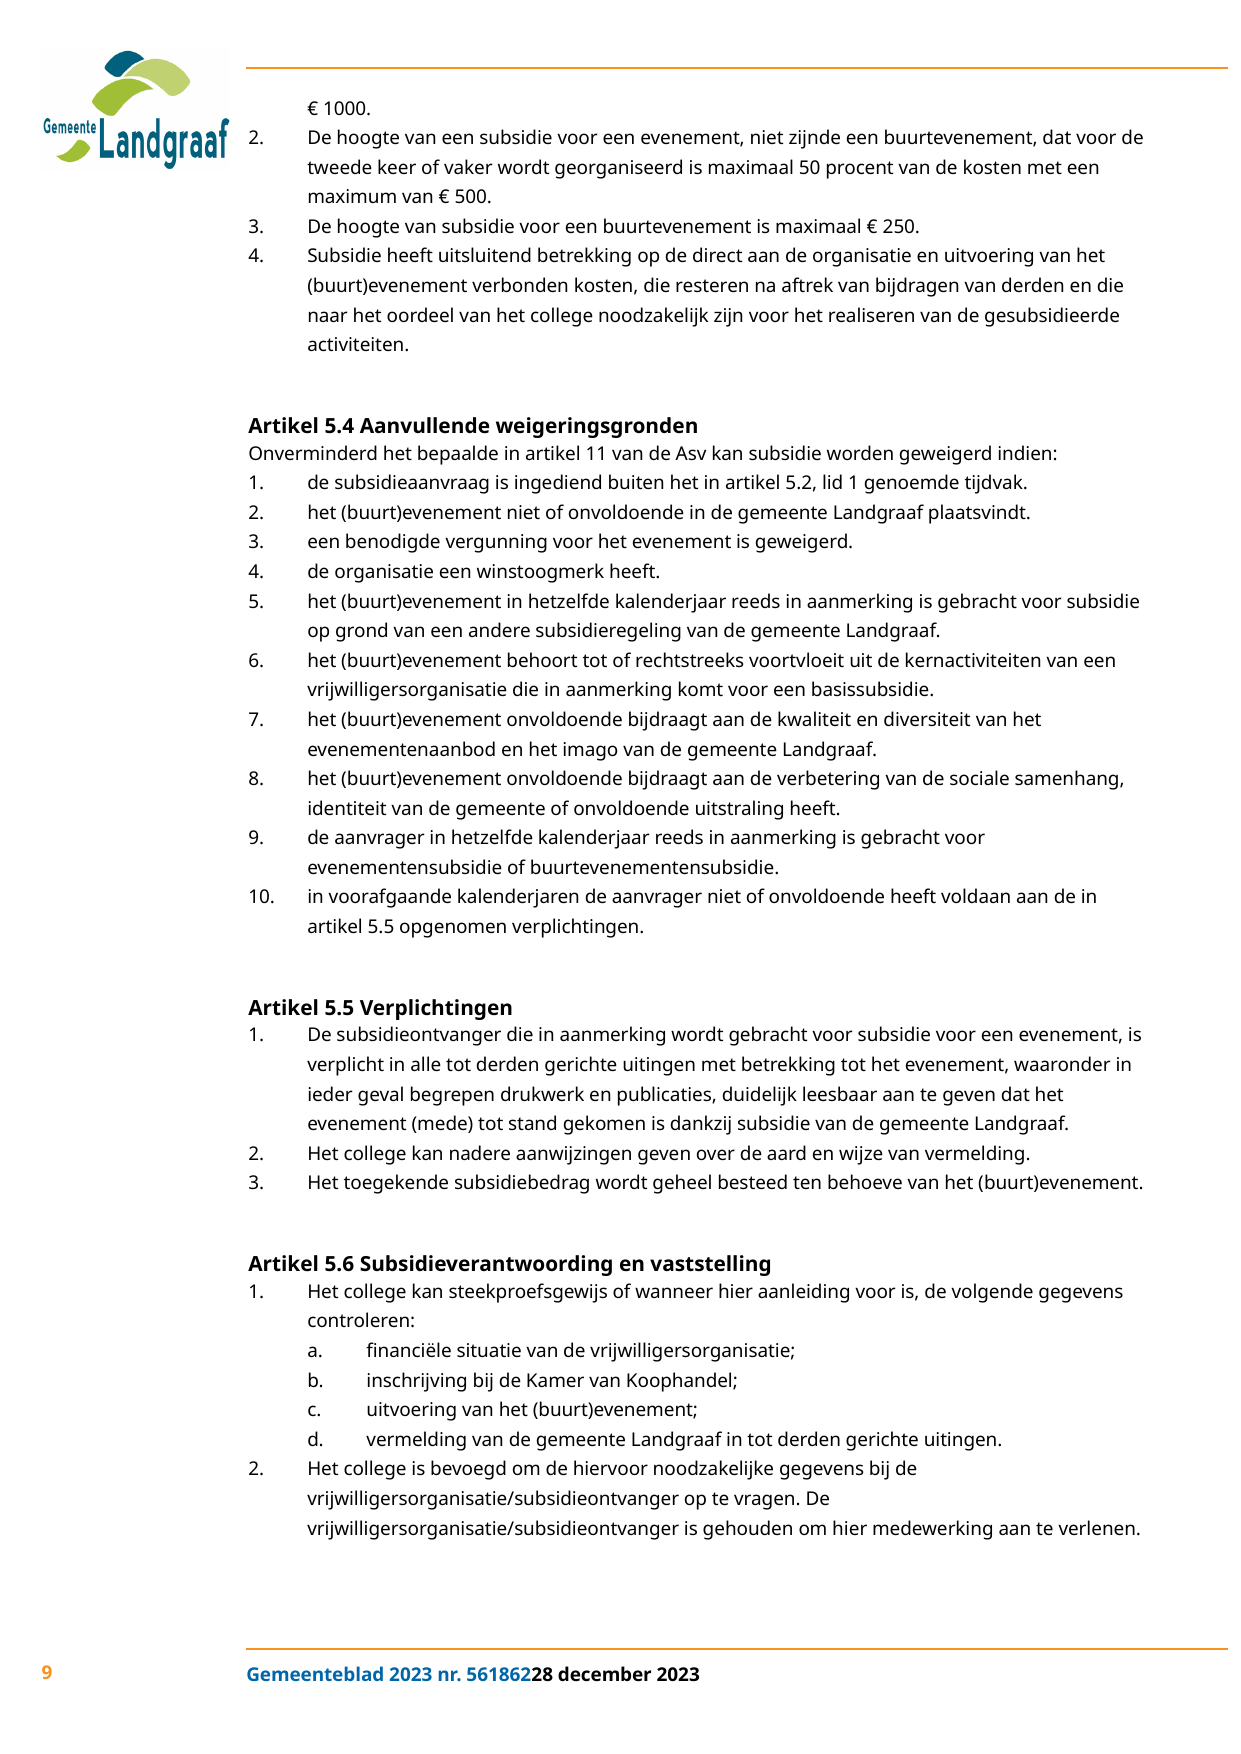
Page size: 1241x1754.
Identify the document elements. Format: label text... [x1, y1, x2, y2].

picture [41, 47, 231, 172]
list Het college is bevoegd om de hiervoor noodzakelijke gegevens bij de vrijwilligersorganisatie/subsidieontvanger op te vragen. De vrijwilligersorganisatie/subsidieontvanger is gehouden om hier medewerking aan te verlenen. [248, 1456, 1152, 1540]
list het (buurt)evenement onvoldoende bijdraagt aan de kwaliteit en diversiteit van het evenementenaanbod en het imago van de gemeente Landgraaf. [248, 706, 1152, 761]
text Artikel 5.4 Aanvullende weigeringsgronden [248, 411, 1152, 440]
list het (buurt)evenement onvoldoende bijdraagt aan de verbetering van de sociale samenhang, identiteit van de gemeente of onvoldoende uitstraling heeft. [248, 765, 1152, 821]
list € 1000. [248, 95, 1152, 121]
list Het toegekende subsidiebedrag wordt geheel besteed ten behoeve van het (buurt)evenement. [248, 1169, 1152, 1195]
list financiële situatie van de vrijwilligersorganisatie; [307, 1337, 1152, 1363]
list vermelding van de gemeente Landgraaf in tot derden gerichte uitingen. [307, 1426, 1152, 1452]
list Het college kan nadere aanwijzingen geven over de aard en wijze van vermelding. [248, 1140, 1152, 1166]
list inschrijving bij de Kamer van Koophandel; [307, 1367, 1152, 1392]
list het (buurt)evenement behoort tot of rechtstreeks voortvloeit uit de kernactiviteiten van een vrijwilligersorganisatie die in aanmerking komt voor een basissubsidie. [248, 647, 1152, 702]
list De subsidieontvanger die in aanmerking wordt gebracht voor subsidie voor een evenement, is verplicht in alle tot derden gerichte uitingen met betrekking tot het evenement, waaronder in ieder geval begrepen drukwerk en publicaties, duidelijk leesbaar aan te geven dat het evenement (mede) tot stand gekomen is dankzij subsidie van de gemeente Landgraaf. [248, 1022, 1152, 1136]
list De hoogte van subsidie voor een buurtevenement is maximaal € 250. [248, 213, 1152, 239]
text Onverminderd het bepaalde in artikel 11 van de Asv kan subsidie worden geweigerd indien: [248, 440, 1152, 466]
list de subsidieaanvraag is ingediend buiten het in artikel 5.2, lid 1 genoemde tijdvak. [248, 469, 1152, 495]
list in voorafgaande kalenderjaren de aanvrager niet of onvoldoende heeft voldaan aan de in artikel 5.5 opgenomen verplichtingen. [248, 884, 1152, 939]
text Artikel 5.6 Subsidieverantwoording en vaststelling [248, 1249, 1152, 1278]
list een benodigde vergunning voor het evenement is geweigerd. [248, 529, 1152, 554]
list uitvoering van het (buurt)evenement; [307, 1396, 1152, 1422]
list Subsidie heeft uitsluitend betrekking op de direct aan de organisatie en uitvoering van het (buurt)evenement verbonden kosten, die resteren na aftrek van bijdragen van derden en die naar het oordeel van het college noodzakelijk zijn voor het realiseren van de gesubsidieerde activiteiten. [248, 243, 1152, 357]
list het (buurt)evenement niet of onvoldoende in de gemeente Landgraaf plaatsvindt. [248, 499, 1152, 525]
text Artikel 5.5 Verplichtingen [248, 993, 1152, 1022]
list de organisatie een winstoogmerk heeft. [248, 558, 1152, 584]
list de aanvrager in hetzelfde kalenderjaar reeds in aanmerking is gebracht voor evenementensubsidie of buurtevenementensubsidie. [248, 824, 1152, 880]
list het (buurt)evenement in hetzelfde kalenderjaar reeds in aanmerking is gebracht voor subsidie op grond van een andere subsidieregeling van de gemeente Landgraaf. [248, 588, 1152, 643]
list Het college kan steekproefsgewijs of wanneer hier aanleiding voor is, de volgende gegevens controleren: [248, 1278, 1152, 1333]
list De hoogte van een subsidie voor een evenement, niet zijnde een buurtevenement, dat voor de tweede keer of vaker wordt georganiseerd is maximaal 50 procent van de kosten met een maximum van € 500. [248, 124, 1152, 209]
